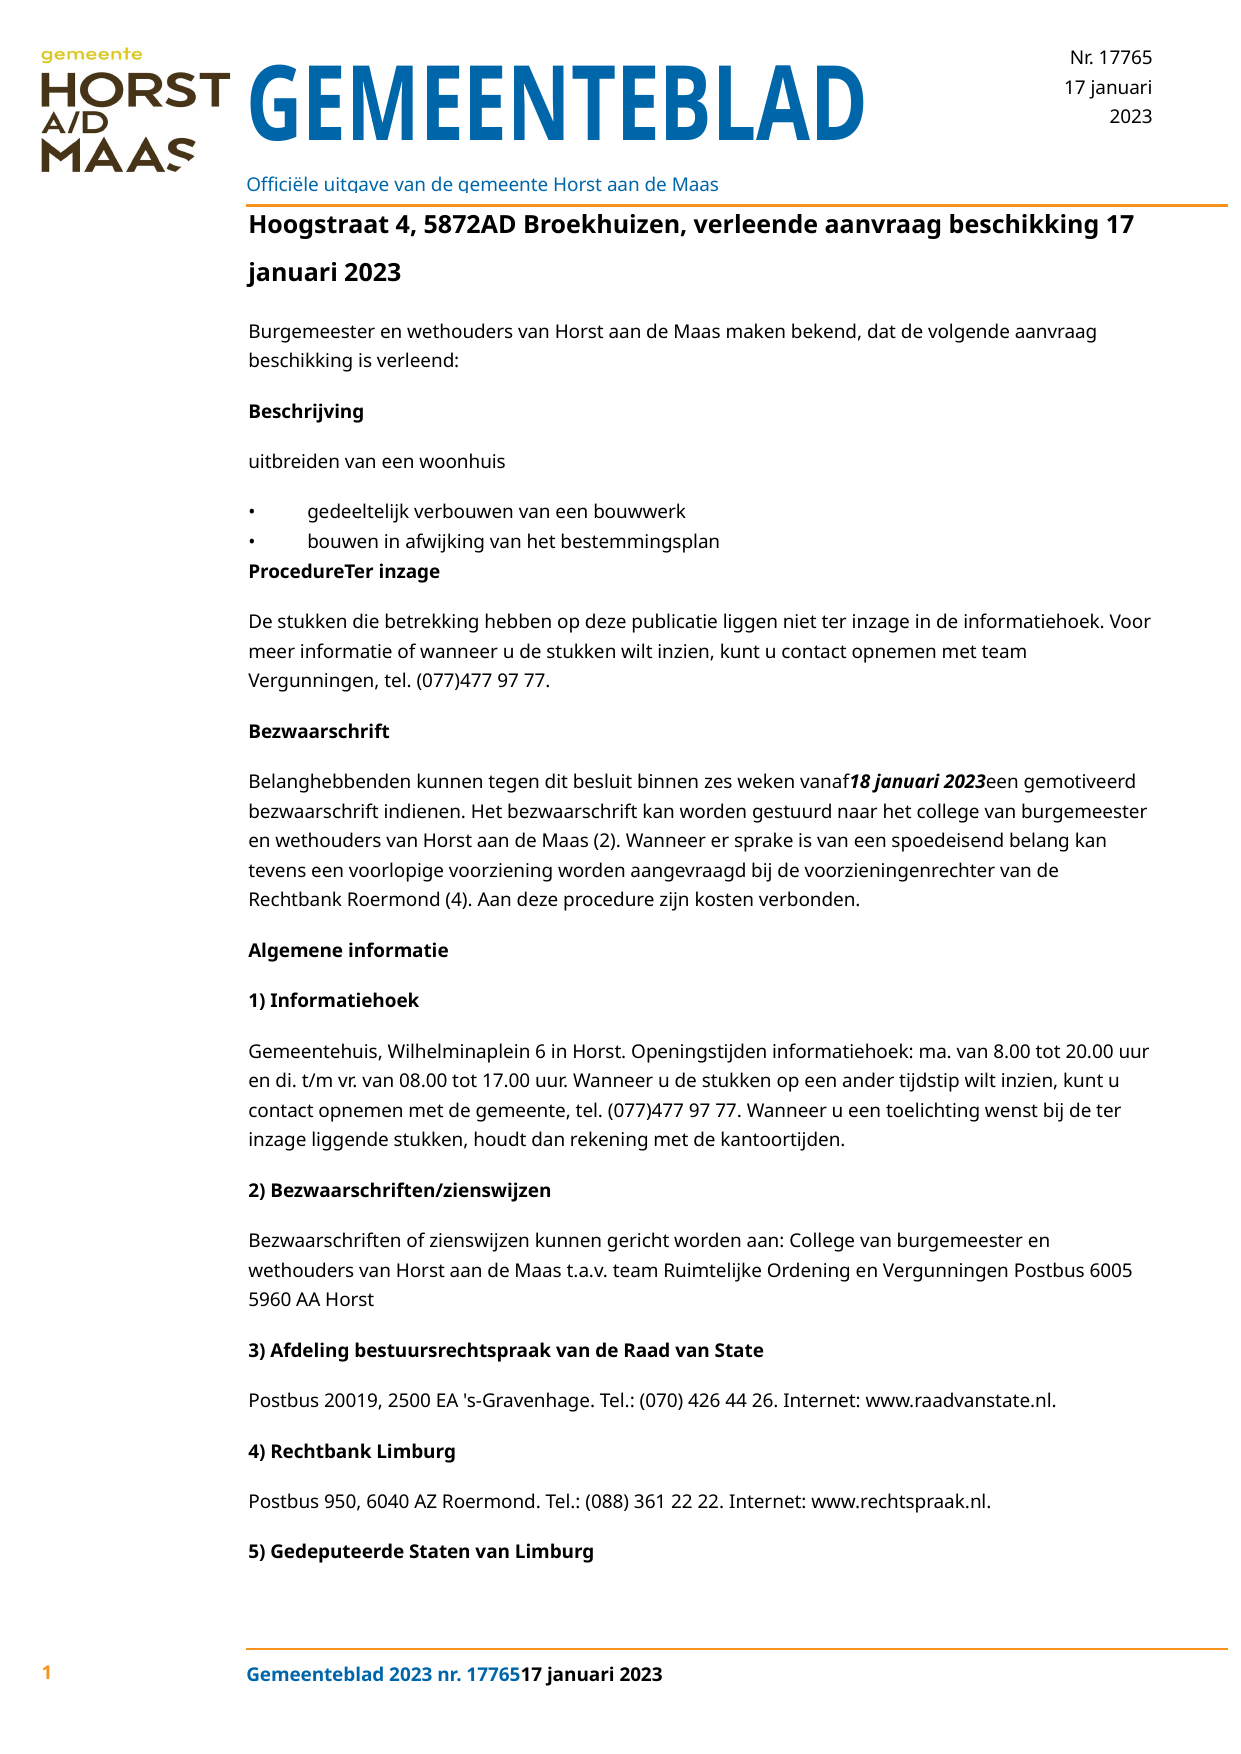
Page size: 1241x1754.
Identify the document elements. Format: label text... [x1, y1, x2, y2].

text Belanghebbenden kunnen tegen dit besluit binnen zes weken vanaf18 januari 2023een gemotiveerd bezwaarschrift indienen. Het bezwaarschrift kan worden gestuurd naar het college van burgemeester en wethouders van Horst aan de Maas (2). Wanneer er sprake is van een spoedeisend belang kan tevens een voorlopige voorziening worden aangevraagd bij de voorzieningenrechter van de Rechtbank Roermond (4). Aan deze procedure zijn kosten verbonden. [248, 768, 1152, 912]
text 5) Gedeputeerde Staten van Limburg [248, 1539, 1152, 1564]
text Algemene informatie [248, 937, 1152, 963]
text Postbus 20019, 2500 EA 's-Gravenhage. Tel.: (070) 426 44 26. Internet: www.raadvanstate.nl. [248, 1387, 1152, 1413]
text De stukken die betrekking hebben op deze publicatie liggen niet ter inzage in de informatiehoek. Voor meer informatie of wanneer u de stukken wilt inzien, kunt u contact opnemen met team Vergunningen, tel. (077)477 97 77. [248, 608, 1152, 693]
text ProcedureTer inzage [248, 558, 1152, 584]
text Hoogstraat 4, 5872AD Broekhuizen, verleende aanvraag beschikking 17 januari 2023 [248, 207, 1152, 288]
text 4) Rechtbank Limburg [248, 1438, 1152, 1464]
text 2) Bezwaarschriften/zienswijzen [248, 1177, 1152, 1203]
text Bezwaarschriften of zienswijzen kunnen gericht worden aan: College van burgemeester en wethouders van Horst aan de Maas t.a.v. team Ruimtelijke Ordening en Vergunningen Postbus 6005 5960 AA Horst [248, 1227, 1152, 1312]
list gedeeltelijk verbouwen van een bouwwerk [248, 499, 1152, 524]
list bouwen in afwijking van het bestemmingsplan [248, 528, 1152, 554]
text uitbreiden van een woonhuis [248, 448, 1152, 474]
text Gemeentehuis, Wilhelminaplein 6 in Horst. Openingstijden informatiehoek: ma. van 8.00 tot 20.00 uur en di. t/m vr. van 08.00 tot 17.00 uur. Wanneer u de stukken op een ander tijdstip wilt inzien, kunt u contact opnemen met de gemeente, tel. (077)477 97 77. Wanneer u een toelichting wenst bij de ter inzage liggende stukken, houdt dan rekening met de kantoortijden. [248, 1038, 1152, 1152]
text 1) Informatiehoek [248, 987, 1152, 1013]
text Postbus 950, 6040 AZ Roermond. Tel.: (088) 361 22 22. Internet: www.rechtspraak.nl. [248, 1488, 1152, 1514]
text Bezwaarschrift [248, 718, 1152, 744]
text Beschrijving [248, 398, 1152, 424]
picture [41, 47, 231, 172]
text 3) Afdeling bestuursrechtspraak van de Raad van State [248, 1337, 1152, 1363]
text Burgemeester en wethouders van Horst aan de Maas maken bekend, dat de volgende aanvraag beschikking is verleend: [248, 318, 1152, 373]
